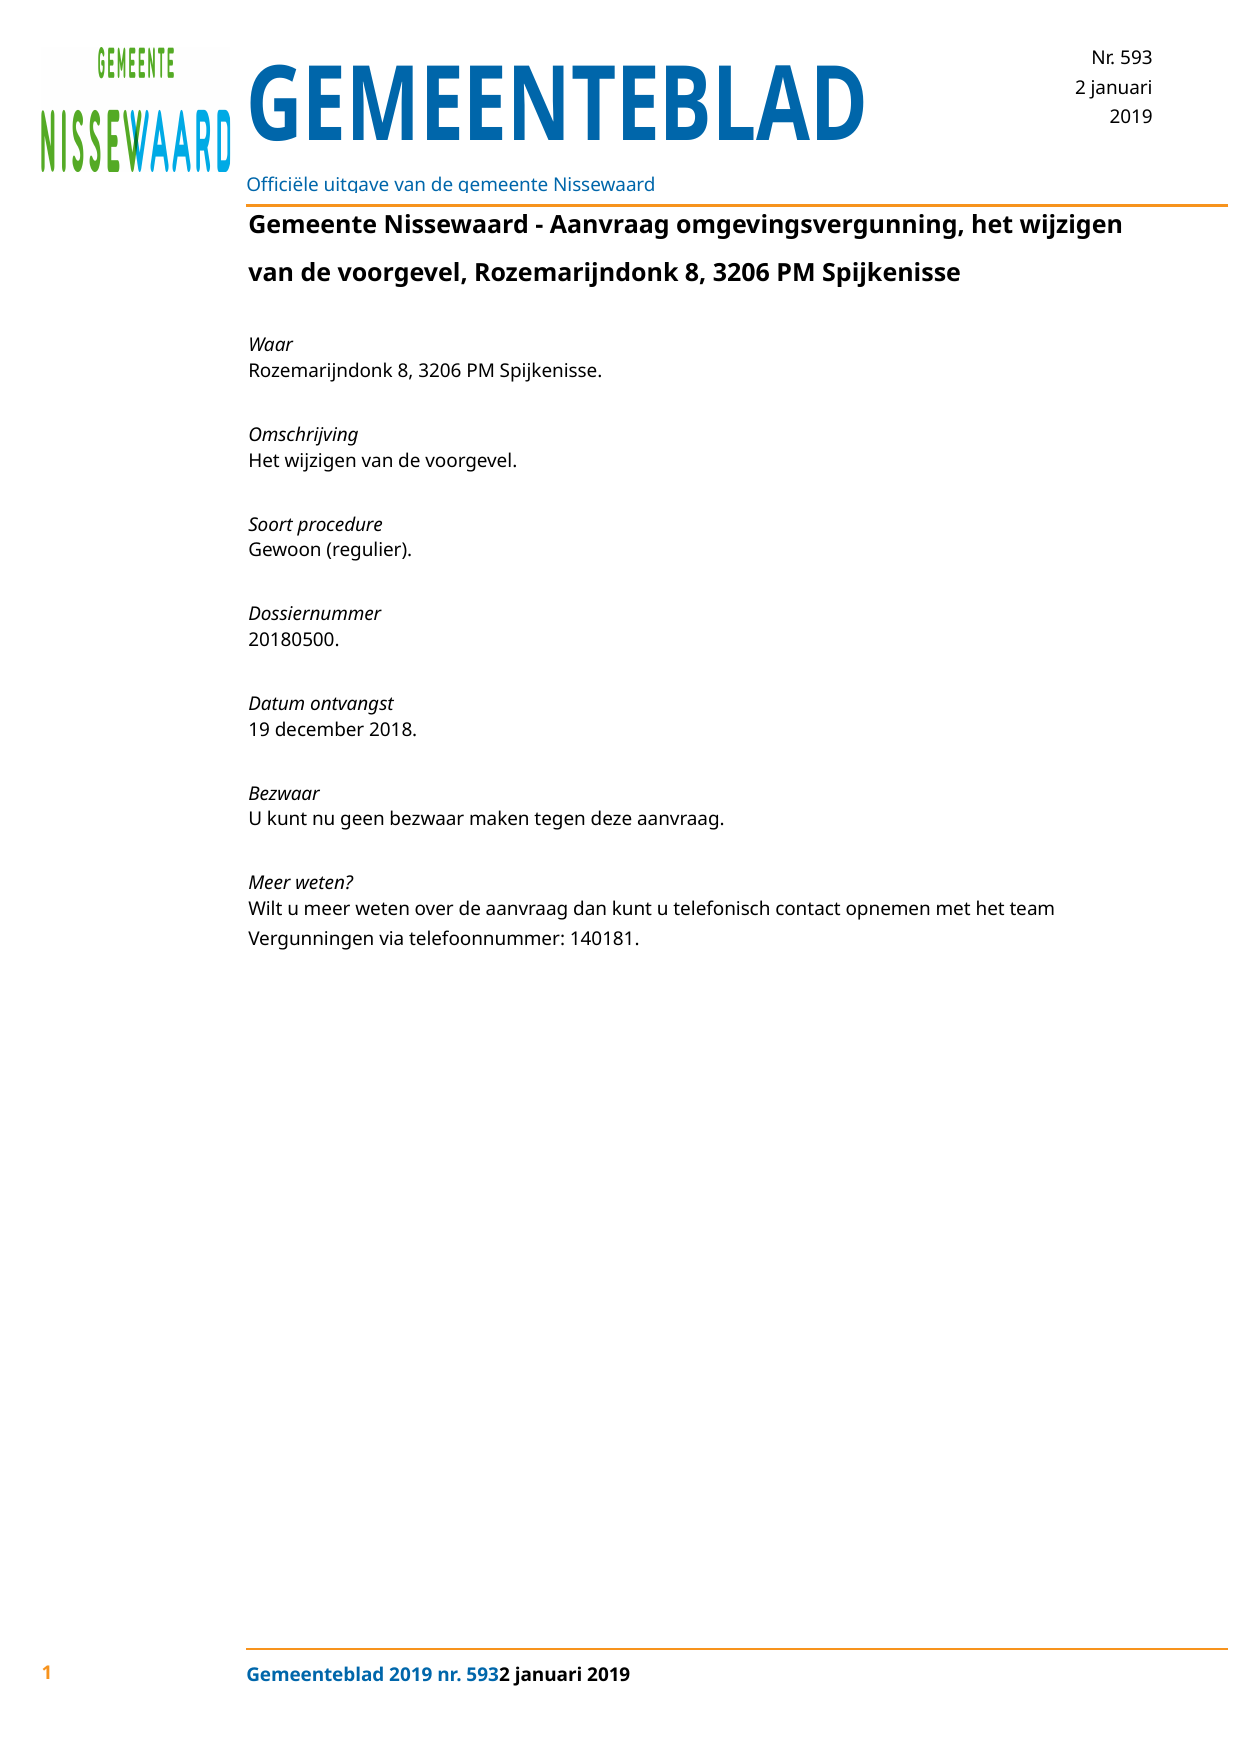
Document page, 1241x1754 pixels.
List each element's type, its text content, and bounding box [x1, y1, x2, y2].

text Meer weten? [248, 869, 1152, 895]
text Rozemarijndonk 8, 3206 PM Spijkenisse. [248, 357, 1152, 383]
picture [41, 47, 231, 172]
text Gemeente Nissewaard - Aanvraag omgevingsvergunning, het wijzigen van de voorgevel, Rozemarijndonk 8, 3206 PM Spijkenisse [248, 207, 1152, 288]
picture [222, 122, 227, 160]
picture [201, 122, 206, 138]
picture [200, 151, 206, 172]
text U kunt nu geen bezwaar maken tegen deze aanvraag. [248, 806, 1152, 831]
text Wilt u meer weten over de aanvraag dan kunt u telefonisch contact opnemen met het team Vergunningen via telefoonnummer: 140181. [248, 895, 1152, 951]
text Bezwaar [248, 780, 1152, 806]
picture [176, 157, 187, 172]
text Soort procedure [248, 511, 1152, 537]
text Het wijzigen van de voorgevel. [248, 447, 1152, 473]
text Datum ontvangst [248, 690, 1152, 716]
text 20180500. [248, 626, 1152, 652]
text Waar [248, 331, 1152, 357]
picture [154, 157, 165, 172]
text Dossiernummer [248, 601, 1152, 626]
text 19 december 2018. [248, 716, 1152, 742]
text Omschrijving [248, 421, 1152, 447]
text Gewoon (regulier). [248, 537, 1152, 562]
